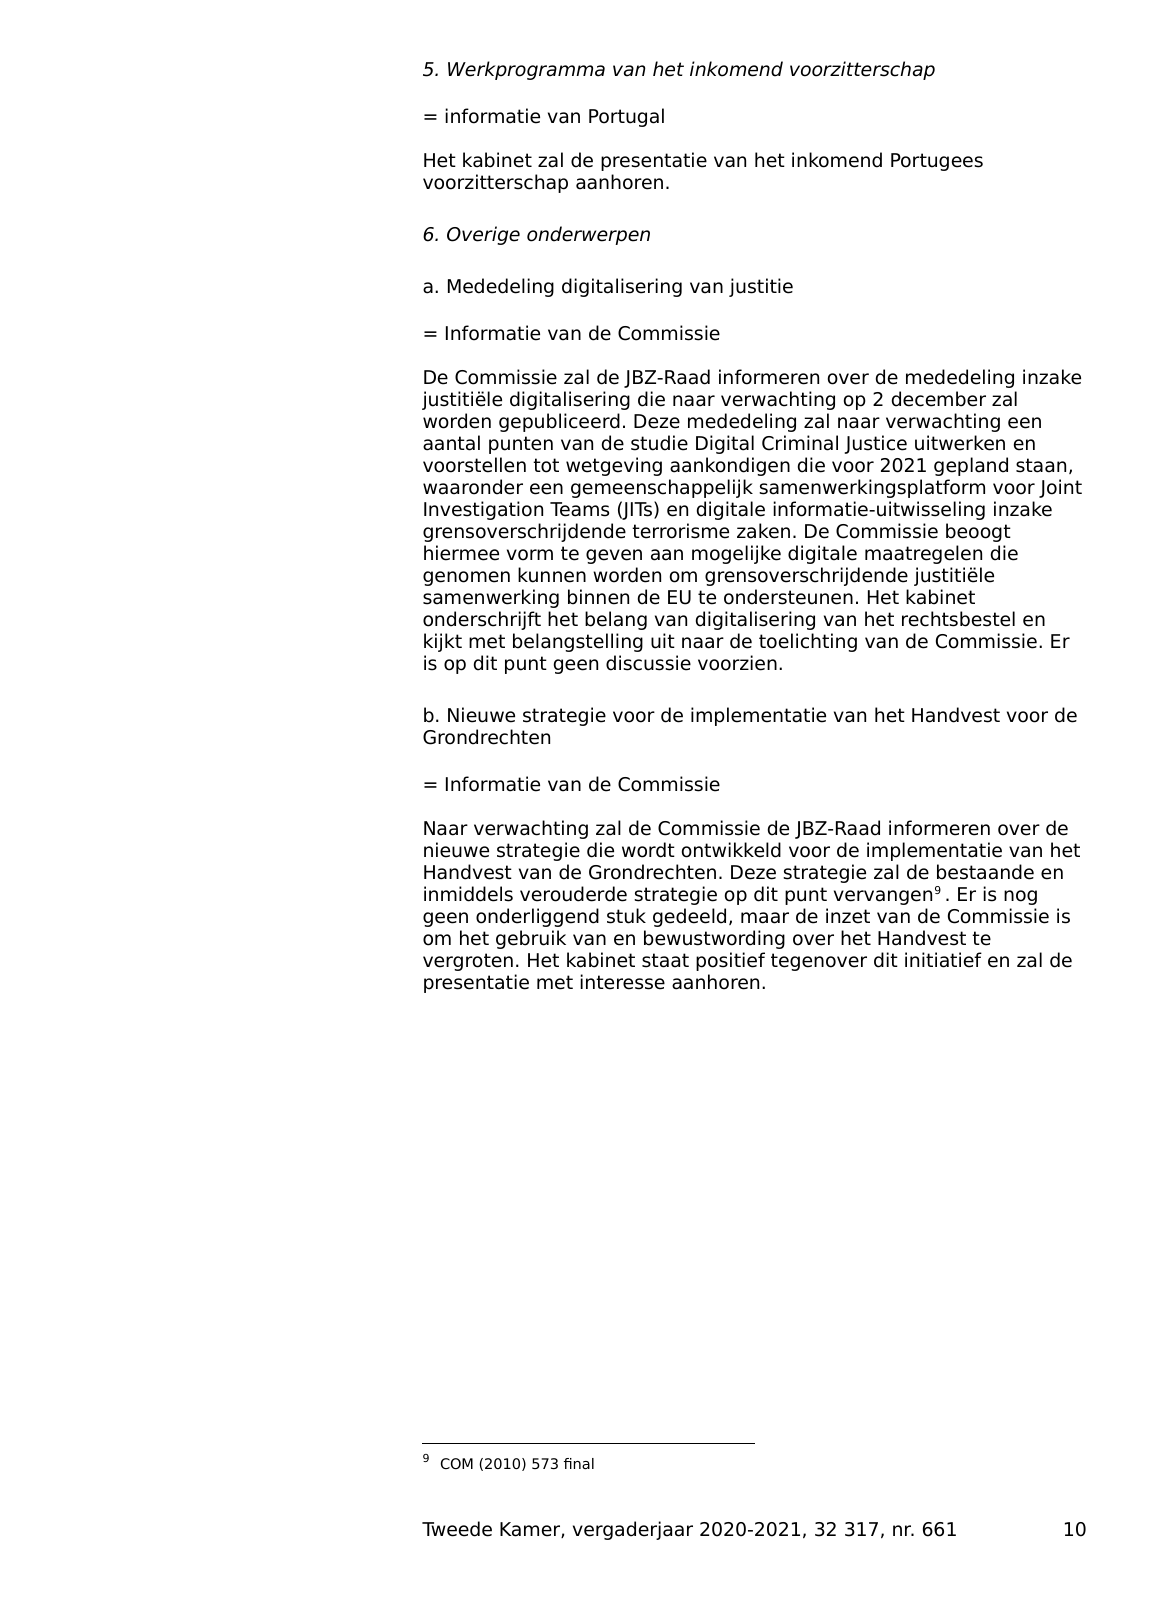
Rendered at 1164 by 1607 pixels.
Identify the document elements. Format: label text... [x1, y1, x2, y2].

subtitle a. Mededeling digitalisering van justitie [422, 276, 1087, 298]
subtitle 6. Overige onderwerpen [422, 224, 1087, 246]
subtitle = Informatie van de Commissie [422, 774, 1087, 796]
subtitle = informatie van Portugal [422, 106, 1087, 128]
text Het kabinet zal de presentatie van het inkomend Portugees voorzitterschap aanhoren. [422, 150, 1087, 194]
subtitle b. Nieuwe strategie voor de implementatie van het Handvest voor de Grondrechten [422, 705, 1087, 749]
text De Commissie zal de JBZ-Raad informeren over de mededeling inzake justitiële digitalisering die naar verwachting op 2 december zal worden gepubliceerd. Deze mededeling zal naar verwachting een aantal punten van de studie Digital Criminal Justice uitwerken en voorstellen tot wetgeving aankondigen die voor 2021 gepland staan, waaronder een gemeenschappelijk samenwerkingsplatform voor Joint Investigation Teams (JITs) en digitale informatie-uitwisseling inzake grensoverschrijdende terrorisme zaken. De Commissie beoogt hiermee vorm te geven aan mogelijke digitale maatregelen die genomen kunnen worden om grensoverschrijdende justitiële samenwerking binnen de EU te ondersteunen. Het kabinet onderschrijft het belang van digitalisering van het rechtsbestel en kijkt met belangstelling uit naar de toelichting van de Commissie. Er is op dit punt geen discussie voorzien. [422, 367, 1087, 675]
text COM (2010) 573 final [422, 1452, 1087, 1474]
text Naar verwachting zal de Commissie de JBZ-Raad informeren over de nieuwe strategie die wordt ontwikkeld voor de implementatie van het Handvest van de Grondrechten. Deze strategie zal de bestaande en inmiddels verouderde strategie op dit punt vervangen. Er is nog geen onderliggend stuk gedeeld, maar de inzet van de Commissie is om het gebruik van en bewustwording over het Handvest te vergroten. Het kabinet staat positief tegenover dit initiatief en zal de presentatie met interesse aanhoren. [422, 818, 1087, 994]
subtitle = Informatie van de Commissie [422, 323, 1087, 345]
subtitle 5. Werkprogramma van het inkomend voorzitterschap [422, 59, 1087, 81]
